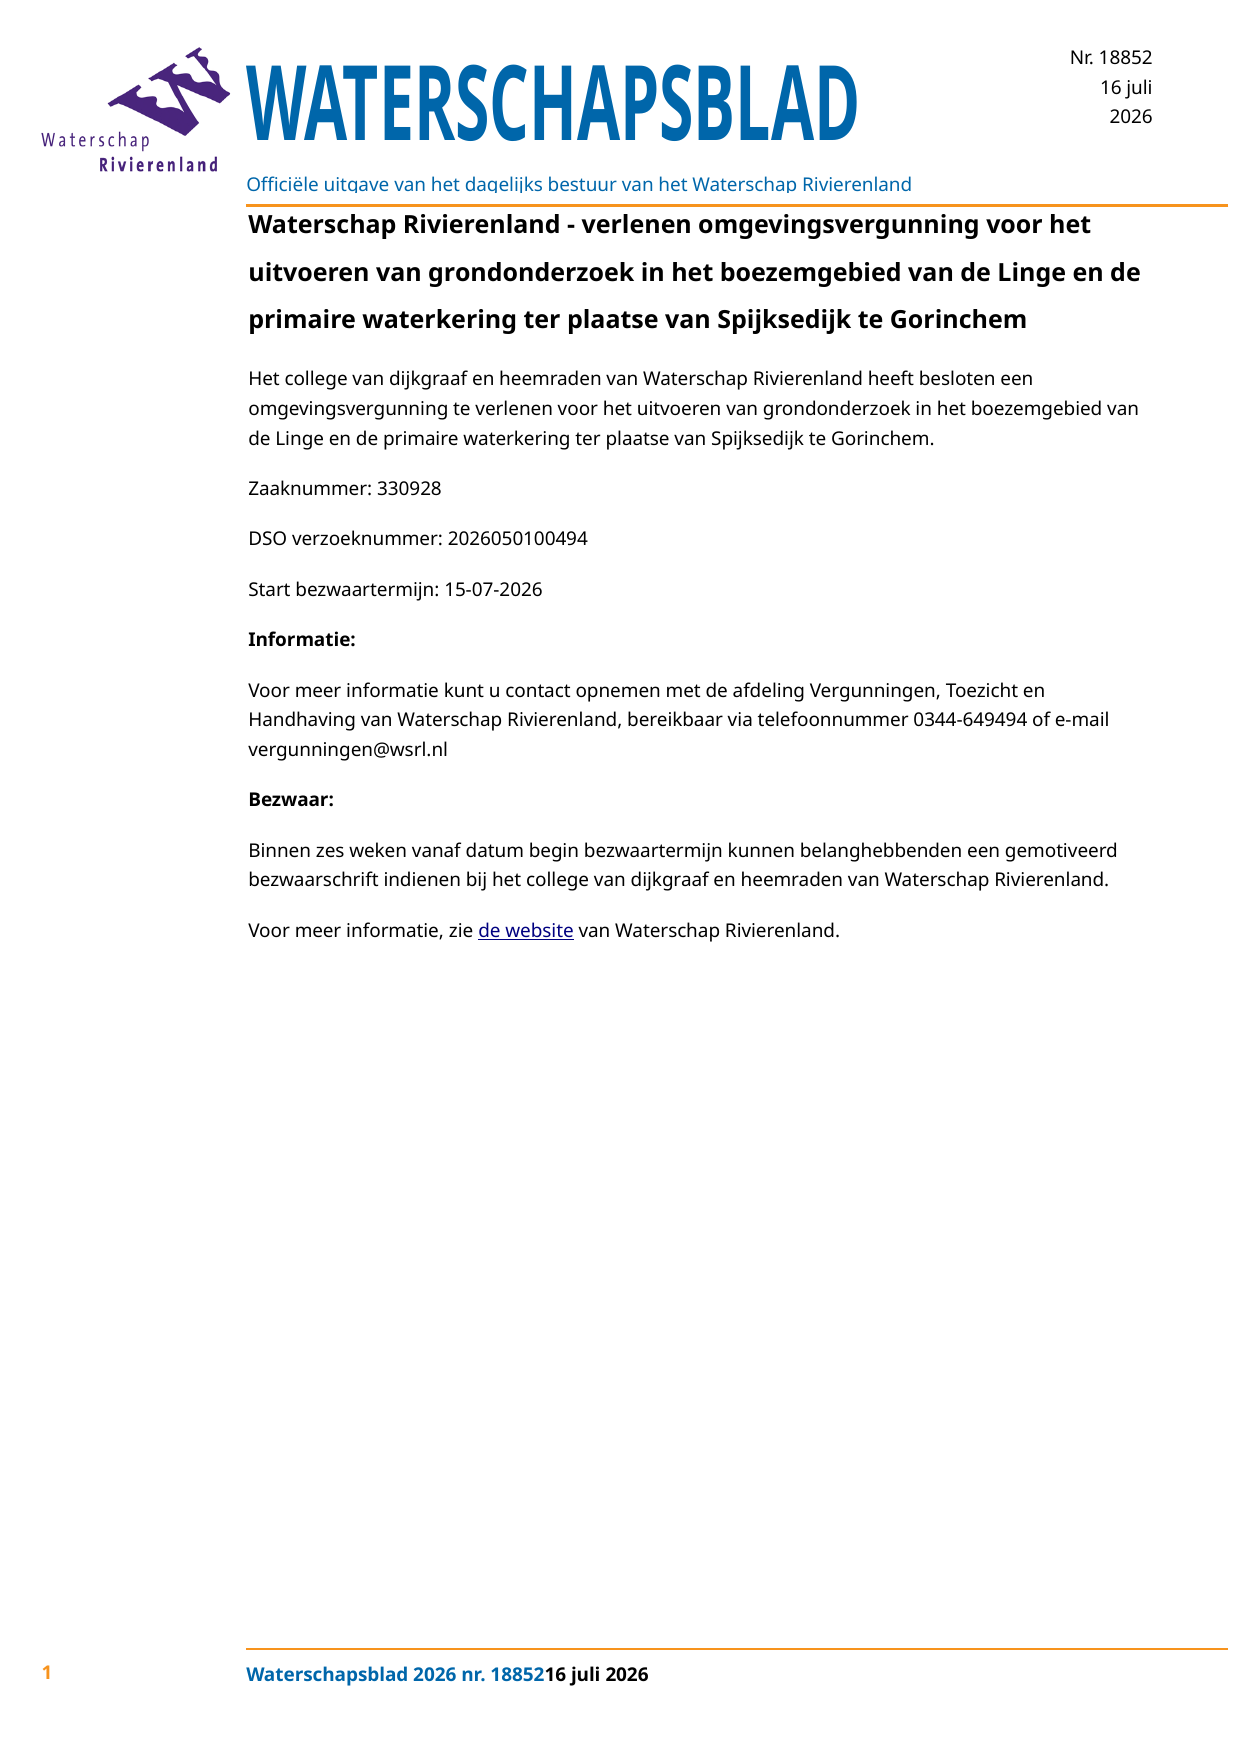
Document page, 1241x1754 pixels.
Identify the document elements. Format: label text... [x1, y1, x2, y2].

text Zaaknummer: 330928 [248, 475, 1152, 501]
text Voor meer informatie kunt u contact opnemen met de afdeling Vergunningen, Toezicht en Handhaving van Waterschap Rivierenland, bereikbaar via telefoonnummer 0344-649494 of e-mail vergunningen@wsrl.nl [248, 677, 1152, 762]
text Het college van dijkgraaf en heemraden van Waterschap Rivierenland heeft besloten een omgevingsvergunning te verlenen voor het uitvoeren van grondonderzoek in het boezemgebied van de Linge en de primaire waterkering ter plaatse van Spijksedijk te Gorinchem. [248, 366, 1152, 450]
text DSO verzoeknummer: 2026050100494 [248, 526, 1152, 551]
text Start bezwaartermijn: 15-07-2026 [248, 576, 1152, 602]
text Waterschap Rivierenland - verlenen omgevingsvergunning voor het uitvoeren van grondonderzoek in het boezemgebied van de Linge en de primaire waterkering ter plaatse van Spijksedijk te Gorinchem [248, 207, 1152, 336]
text Informatie: [248, 626, 1152, 652]
text Binnen zes weken vanaf datum begin bezwaartermijn kunnen belanghebbenden een gemotiveerd bezwaarschrift indienen bij het college van dijkgraaf en heemraden van Waterschap Rivierenland. [248, 837, 1152, 892]
picture [41, 47, 231, 172]
text Bezwaar: [248, 786, 1152, 812]
text Voor meer informatie, zie de website van Waterschap Rivierenland. [248, 917, 1152, 942]
